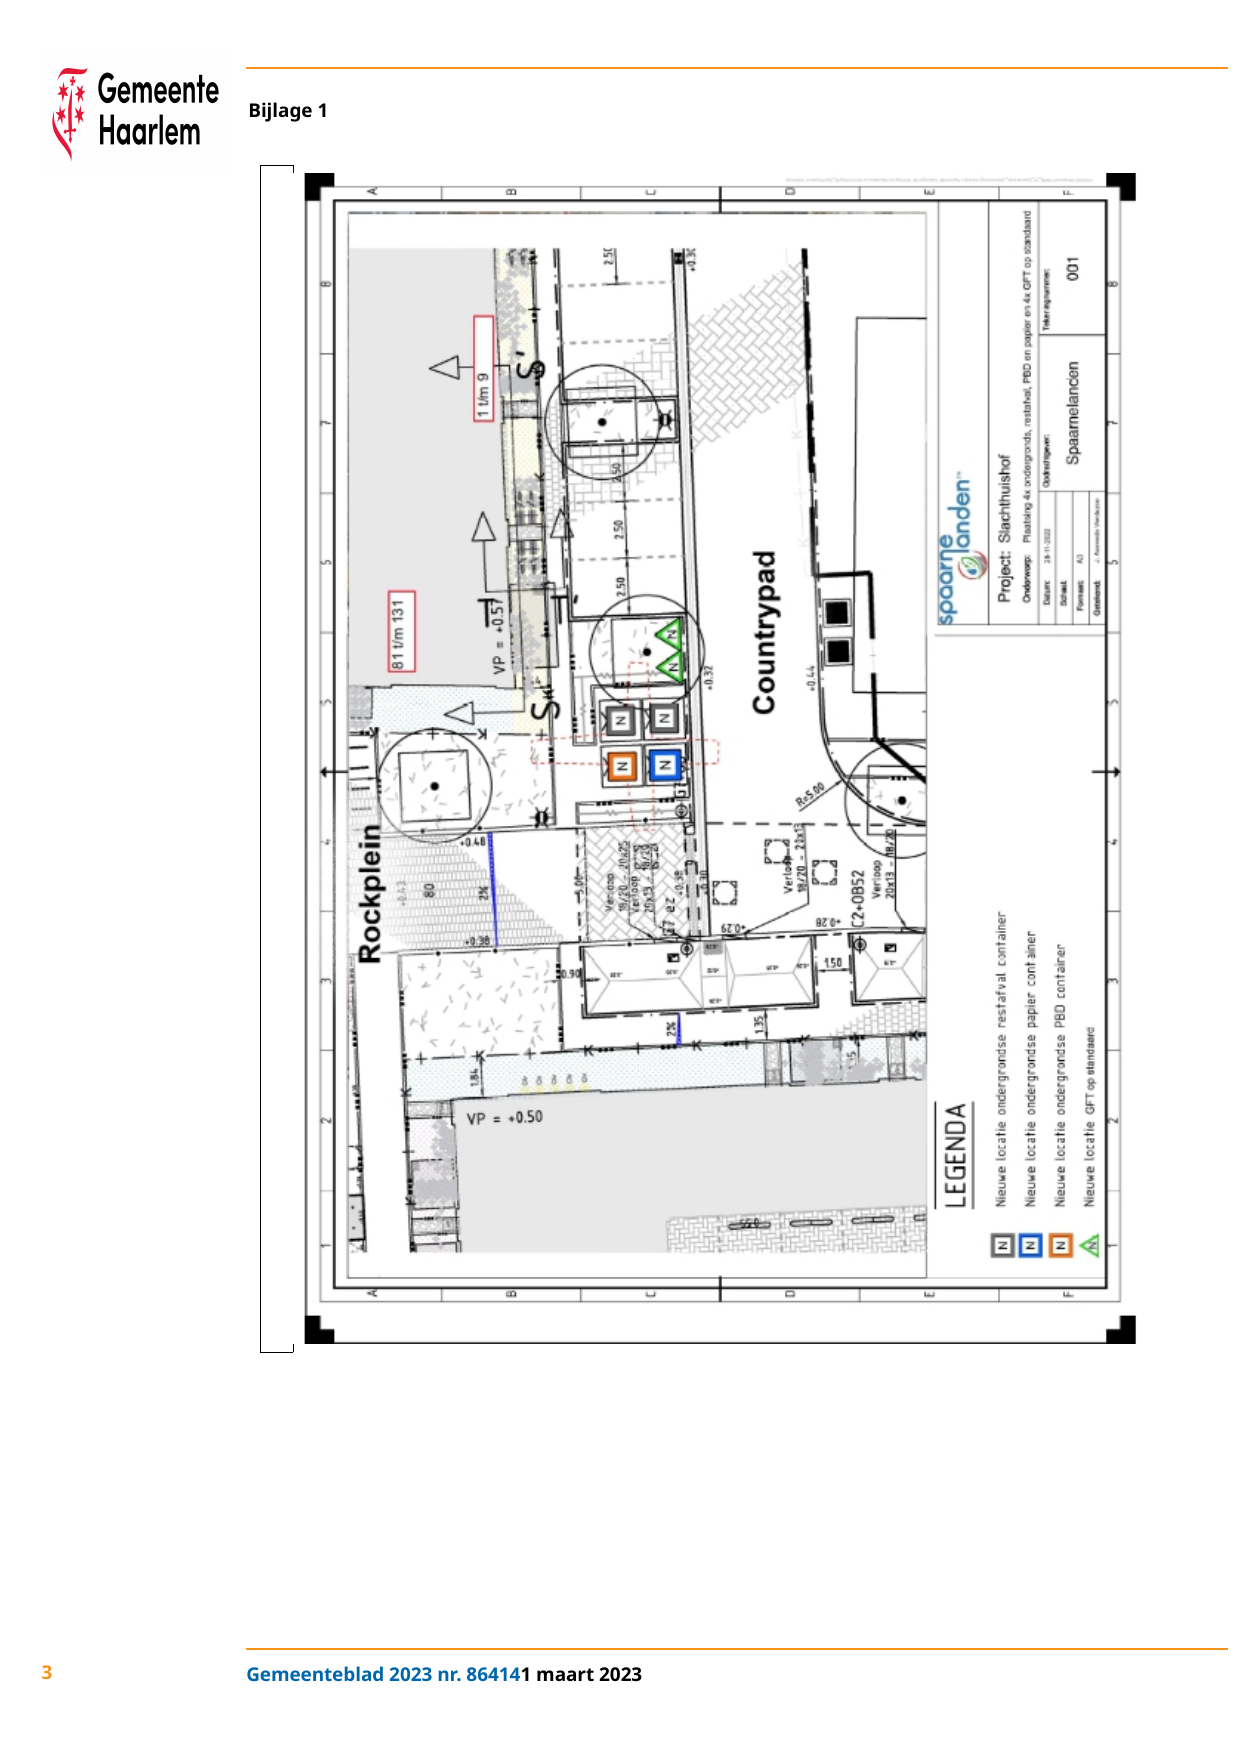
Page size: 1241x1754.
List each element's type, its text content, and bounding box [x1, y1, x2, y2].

picture [268, 173, 1173, 1344]
text Bijlage 1 [248, 95, 1152, 123]
picture [41, 47, 231, 172]
